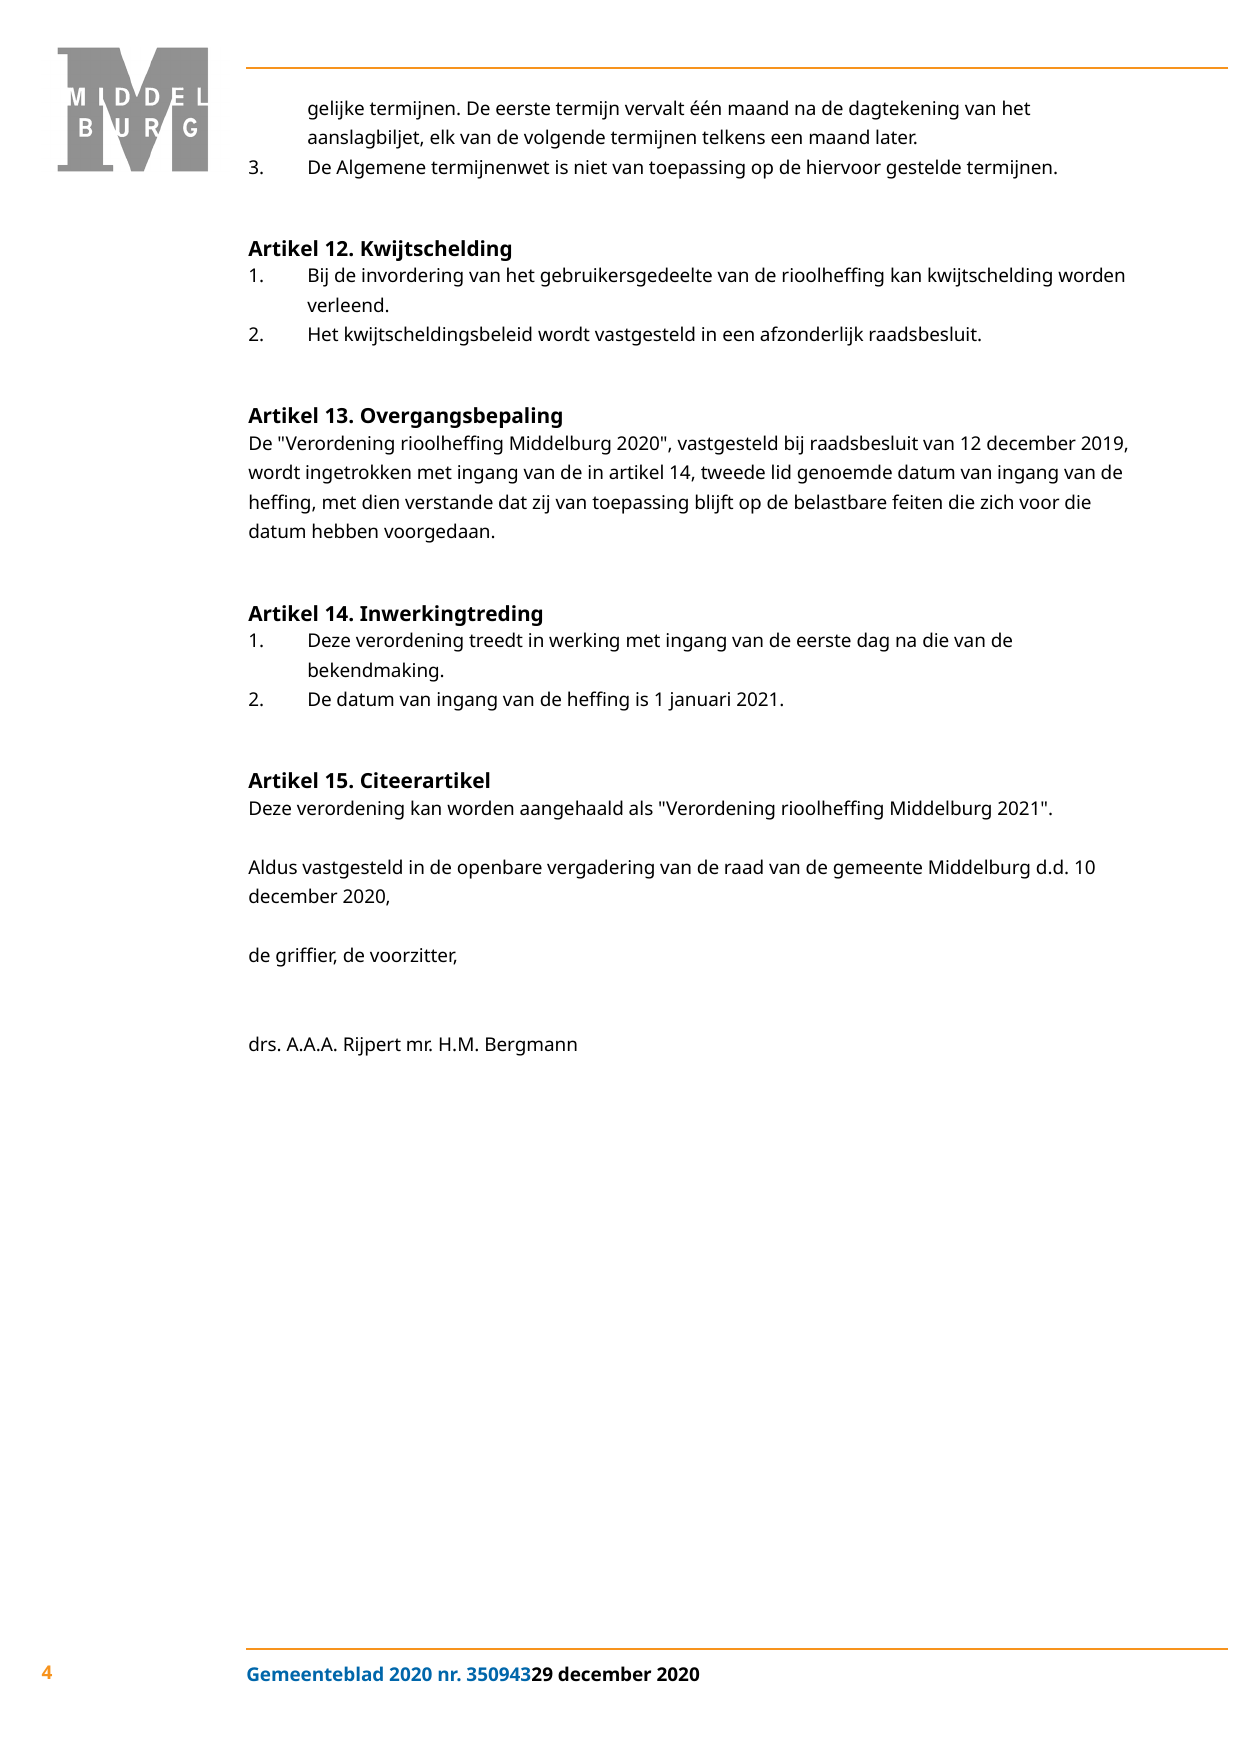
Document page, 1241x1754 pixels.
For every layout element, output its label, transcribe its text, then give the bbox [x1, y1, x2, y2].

text Aldus vastgesteld in de openbare vergadering van de raad van de gemeente Middelburg d.d. 10 december 2020, [248, 854, 1152, 909]
text De "Verordening rioolheffing Middelburg 2020", vastgesteld bij raadsbesluit van 12 december 2019, wordt ingetrokken met ingang van de in artikel 14, tweede lid genoemde datum van ingang van de heffing, met dien verstande dat zij van toepassing blijft op de belastbare feiten die zich voor die datum hebben voorgedaan. [248, 430, 1152, 544]
text Artikel 12. Kwijtschelding [248, 234, 1152, 262]
list Deze verordening treedt in werking met ingang van de eerste dag na die van de bekendmaking. [248, 627, 1152, 682]
text drs. A.A.A. Rijpert mr. H.M. Bergmann [248, 1031, 1152, 1057]
text Artikel 15. Citeerartikel [248, 766, 1152, 795]
text de griffier, de voorzitter, [248, 943, 1152, 968]
text Artikel 14. Inwerkingtreding [248, 599, 1152, 627]
list De datum van ingang van de heffing is 1 januari 2021. [248, 686, 1152, 712]
list Het kwijtscheldingsbeleid wordt vastgesteld in een afzonderlijk raadsbesluit. [248, 322, 1152, 347]
list gelijke termijnen. De eerste termijn vervalt één maand na de dagtekening van het aanslagbiljet, elk van de volgende termijnen telkens een maand later. [248, 95, 1152, 150]
text Deze verordening kan worden aangehaald als "Verordening rioolheffing Middelburg 2021". [248, 795, 1152, 821]
text Artikel 13. Overgangsbepaling [248, 402, 1152, 430]
picture [41, 47, 231, 172]
list Bij de invordering van het gebruikersgedeelte van de rioolheffing kan kwijtschelding worden verleend. [248, 262, 1152, 318]
list De Algemene termijnenwet is niet van toepassing op de hiervoor gestelde termijnen. [248, 154, 1152, 180]
